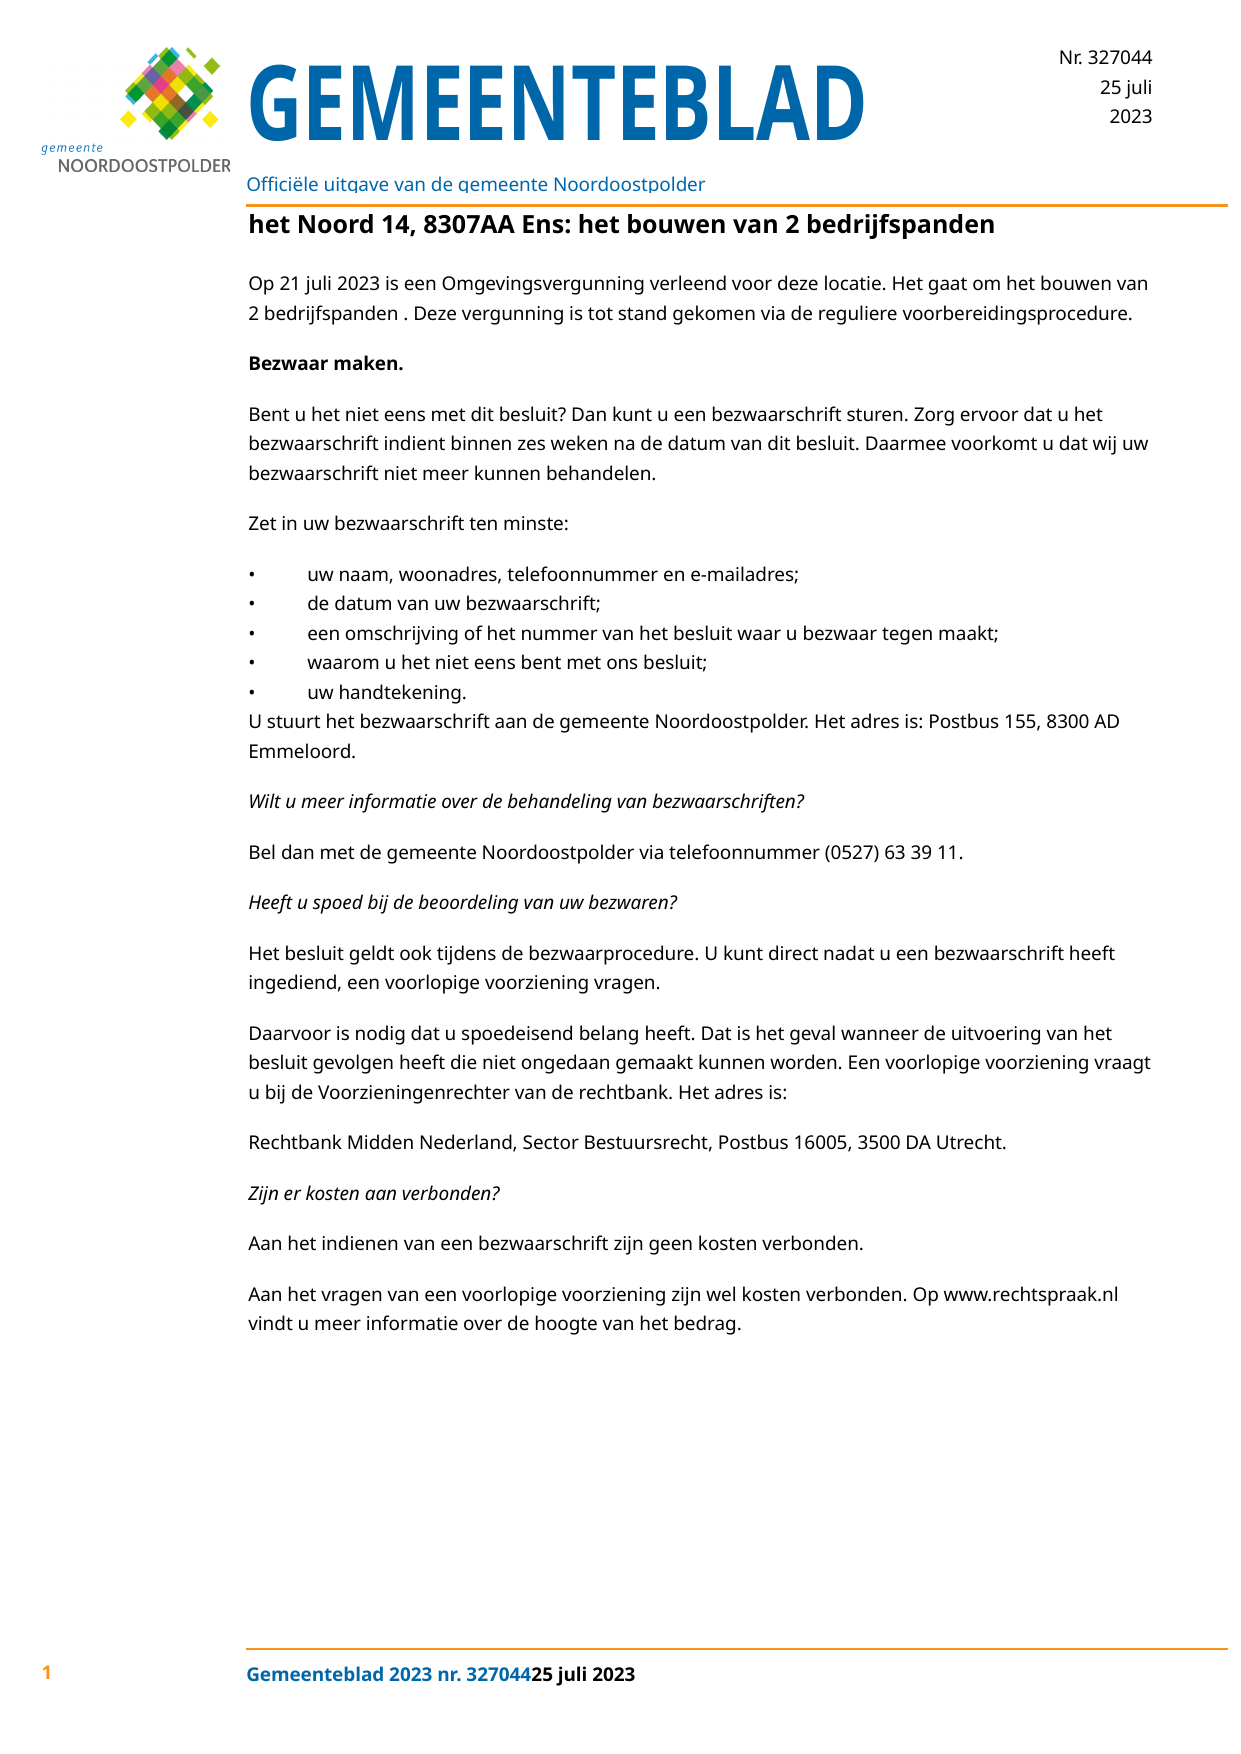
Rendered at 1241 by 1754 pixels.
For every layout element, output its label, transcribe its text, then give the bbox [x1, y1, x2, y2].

text het Noord 14, 8307AA Ens: het bouwen van 2 bedrijfspanden [248, 207, 1152, 241]
text Heeft u spoed bij de beoordeling van uw bezwaren? [248, 889, 1152, 915]
text U stuurt het bezwaarschrift aan de gemeente Noordoostpolder. Het adres is: Postbus 155, 8300 AD Emmeloord. [248, 709, 1152, 764]
text Aan het indienen van een bezwaarschrift zijn geen kosten verbonden. [248, 1230, 1152, 1256]
picture [41, 47, 231, 172]
text Op 21 juli 2023 is een Omgevingsvergunning verleend voor deze locatie. Het gaat om het bouwen van 2 bedrijfspanden . Deze vergunning is tot stand gekomen via de reguliere voorbereidingsprocedure. [248, 270, 1152, 326]
list waarom u het niet eens bent met ons besluit; [248, 649, 1152, 675]
text Aan het vragen van een voorlopige voorziening zijn wel kosten verbonden. Op www.rechtspraak.nl vindt u meer informatie over de hoogte van het bedrag. [248, 1281, 1152, 1336]
text Bel dan met de gemeente Noordoostpolder via telefoonnummer (0527) 63 39 11. [248, 839, 1152, 865]
list een omschrijving of het nummer van het besluit waar u bezwaar tegen maakt; [248, 620, 1152, 646]
list uw handtekening. [248, 679, 1152, 705]
text Wilt u meer informatie over de behandeling van bezwaarschriften? [248, 789, 1152, 814]
text Zet in uw bezwaarschrift ten minste: [248, 510, 1152, 536]
text Rechtbank Midden Nederland, Sector Bestuursrecht, Postbus 16005, 3500 DA Utrecht. [248, 1129, 1152, 1155]
list de datum van uw bezwaarschrift; [248, 590, 1152, 616]
text Bezwaar maken. [248, 350, 1152, 376]
text Daarvoor is nodig dat u spoedeisend belang heeft. Dat is het geval wanneer de uitvoering van het besluit gevolgen heeft die niet ongedaan gemaakt kunnen worden. Een voorlopige voorziening vraagt u bij de Voorzieningenrechter van de rechtbank. Het adres is: [248, 1020, 1152, 1105]
text Het besluit geldt ook tijdens de bezwaarprocedure. U kunt direct nadat u een bezwaarschrift heeft ingediend, een voorlopige voorziening vragen. [248, 940, 1152, 995]
text Zijn er kosten aan verbonden? [248, 1180, 1152, 1206]
list uw naam, woonadres, telefoonnummer en e-mailadres; [248, 561, 1152, 586]
text Bent u het niet eens met dit besluit? Dan kunt u een bezwaarschrift sturen. Zorg ervoor dat u het bezwaarschrift indient binnen zes weken na de datum van dit besluit. Daarmee voorkomt u dat wij uw bezwaarschrift niet meer kunnen behandelen. [248, 401, 1152, 486]
